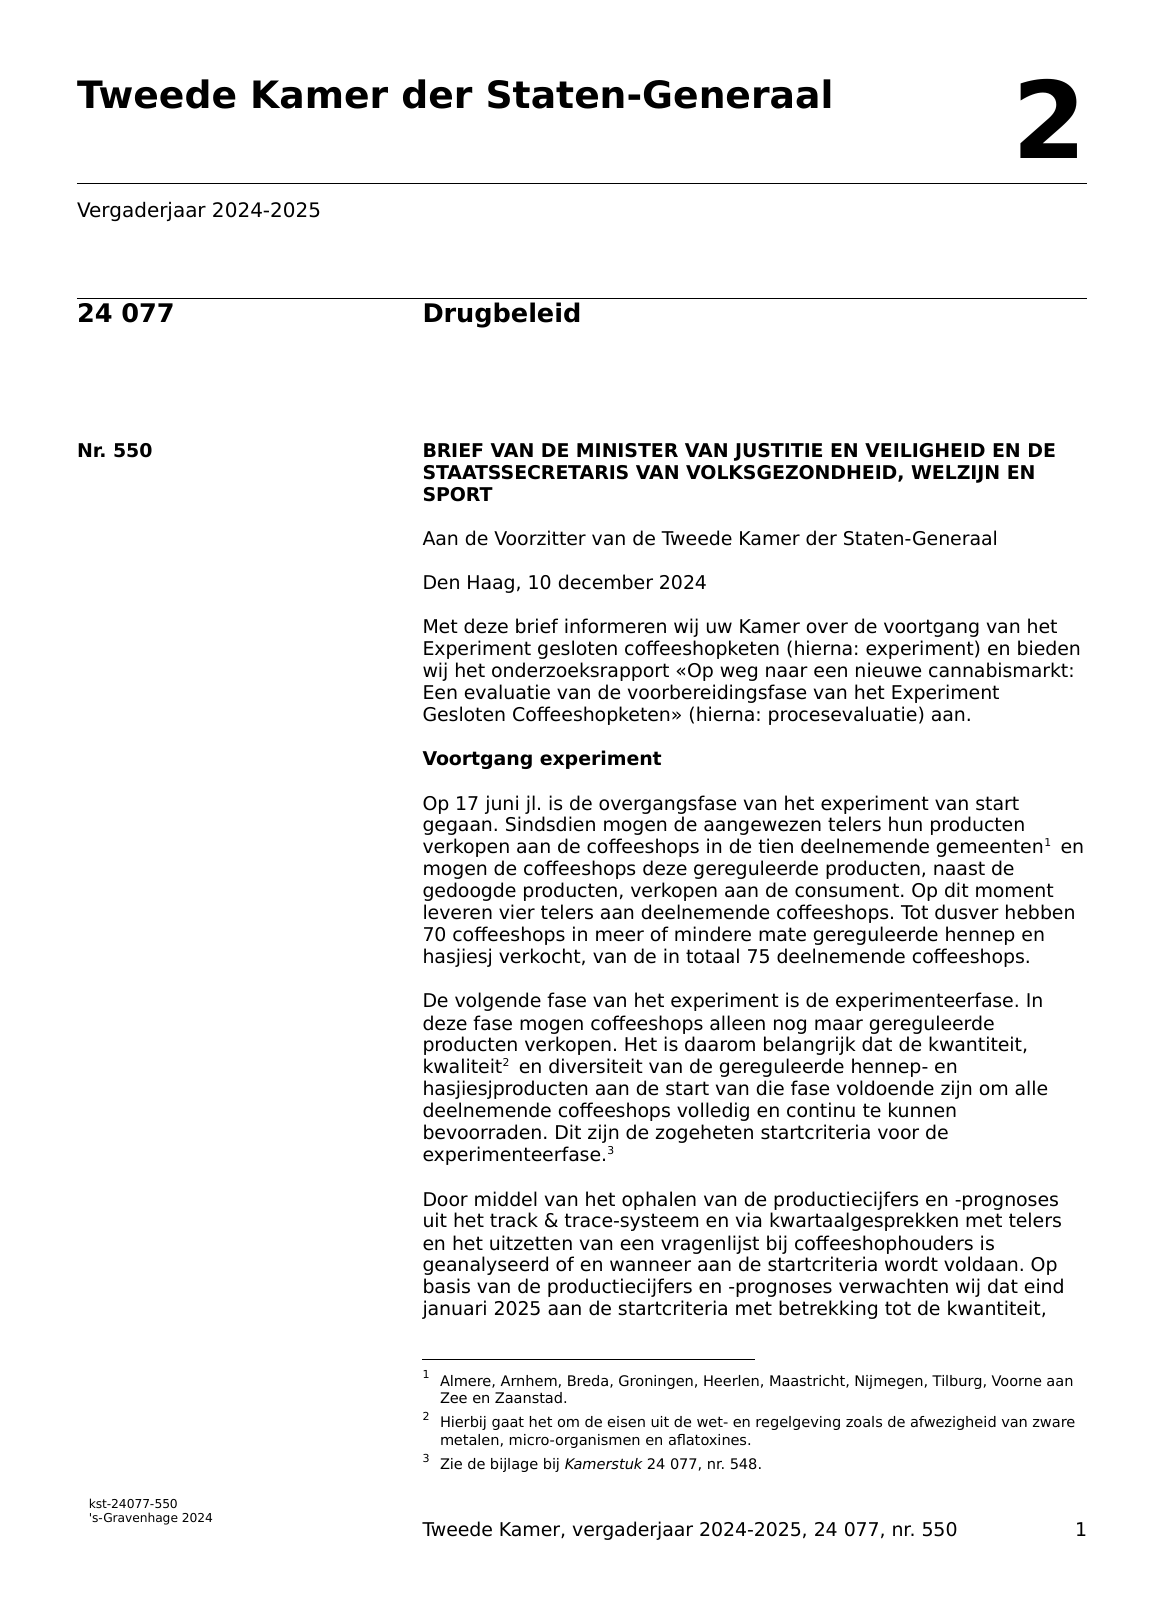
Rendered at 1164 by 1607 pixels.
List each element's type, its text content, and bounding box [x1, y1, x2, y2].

subtitle 24 077 Drugbeleid [77, 299, 1087, 329]
text Aan de Voorzitter van de Tweede Kamer der Staten-Generaal [422, 528, 1087, 550]
text kst-24077-550 [88, 1497, 323, 1511]
table_header 2 [886, 59, 1087, 183]
text 's-Gravenhage 2024 [88, 1511, 323, 1525]
table_cell Vergaderjaar 2024-2025 [77, 184, 1087, 298]
text Met deze brief informeren wij uw Kamer over de voortgang van het Experiment gesloten coffeeshopketen (hierna: experiment) en bieden wij het onderzoeksrapport «Op weg naar een nieuwe cannabismarkt: Een evaluatie van de voorbereidingsfase van het Experiment Gesloten Coffeeshopketen» (hierna: procesevaluatie) aan. [422, 616, 1087, 726]
text Door middel van het ophalen van de productiecijfers en -prognoses uit het track & trace-systeem en via kwartaalgesprekken met telers en het uitzetten van een vragenlijst bij coffeeshophouders is geanalyseerd of en wanneer aan de startcriteria wordt voldaan. Op basis van de productiecijfers en -prognoses verwachten wij dat eind januari 2025 aan de startcriteria met betrekking tot de kwantiteit, [422, 1188, 1087, 1320]
table_header Tweede Kamer der Staten-Generaal [77, 59, 886, 183]
text De volgende fase van het experiment is de experimenteerfase. In deze fase mogen coffeeshops alleen nog maar gereguleerde producten verkopen. Het is daarom belangrijk dat de kwantiteit, kwaliteit en diversiteit van de gereguleerde hennep- en hasjiesjproducten aan de start van die fase voldoende zijn om alle deelnemende coffeeshops volledig en continu te kunnen bevoorraden. Dit zijn de zogeheten startcriteria voor de experimenteerfase. [422, 990, 1087, 1166]
text Zie de bijlage bij Kamerstuk 24 077, nr. 548. [422, 1452, 1087, 1474]
text Almere, Arnhem, Breda, Groningen, Heerlen, Maastricht, Nijmegen, Tilburg, Voorne aan Zee en Zaanstad. [422, 1368, 1087, 1407]
subtitle Voortgang experiment [422, 748, 1087, 770]
text Den Haag, 10 december 2024 [422, 572, 1087, 594]
text Hierbij gaat het om de eisen uit de wet- en regelgeving zoals de afwezigheid van zware metalen, micro-organismen en aflatoxines. [422, 1410, 1087, 1449]
text Op 17 juni jl. is de overgangsfase van het experiment van start gegaan. Sindsdien mogen de aangewezen telers hun producten verkopen aan de coffeeshops in de tien deelnemende gemeenten en mogen de coffeeshops deze gereguleerde producten, naast de gedoogde producten, verkopen aan de consument. Op dit moment leveren vier telers aan deelnemende coffeeshops. Tot dusver hebben 70 coffeeshops in meer of mindere mate gereguleerde hennep en hasjiesj verkocht, van de in totaal 75 deelnemende coffeeshops. [422, 792, 1087, 968]
subtitle Nr. 550 BRIEF VAN DE MINISTER VAN JUSTITIE EN VEILIGHEID EN DE STAATSSECRETARIS VAN VOLKSGEZONDHEID, WELZIJN EN SPORT [77, 440, 1087, 506]
